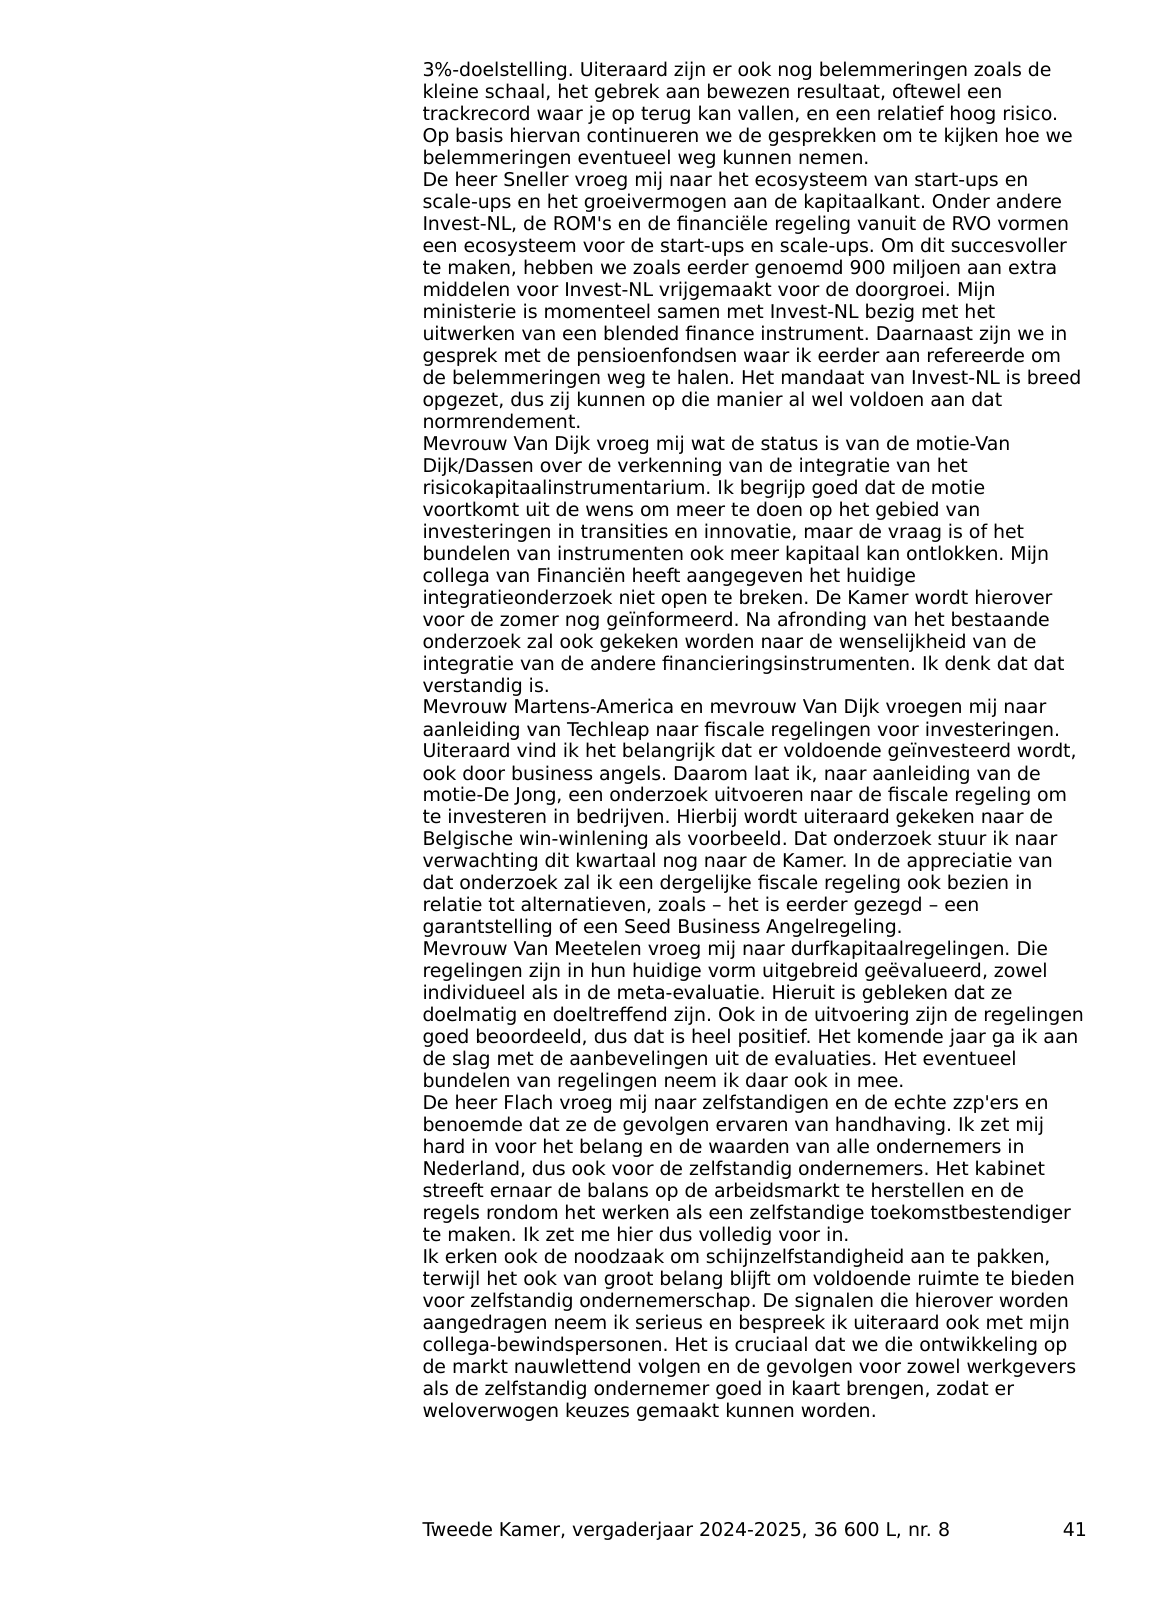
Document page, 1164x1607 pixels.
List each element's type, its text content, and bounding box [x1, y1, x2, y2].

text 3%-doelstelling. Uiteraard zijn er ook nog belemmeringen zoals de kleine schaal, het gebrek aan bewezen resultaat, oftewel een trackrecord waar je op terug kan vallen, en een relatief hoog risico. Op basis hiervan continueren we de gesprekken om te kijken hoe we belemmeringen eventueel weg kunnen nemen. [422, 59, 1087, 169]
text Mevrouw Van Dijk vroeg mij wat de status is van de motie-Van Dijk/Dassen over de verkenning van de integratie van het risicokapitaalinstrumentarium. Ik begrijp goed dat de motie voortkomt uit de wens om meer te doen op het gebied van investeringen in transities en innovatie, maar de vraag is of het bundelen van instrumenten ook meer kapitaal kan ontlokken. Mijn collega van Financiën heeft aangegeven het huidige integratieonderzoek niet open te breken. De Kamer wordt hierover voor de zomer nog geïnformeerd. Na afronding van het bestaande onderzoek zal ook gekeken worden naar de wenselijkheid van de integratie van de andere financieringsinstrumenten. Ik denk dat dat verstandig is. [422, 433, 1087, 696]
text Mevrouw Martens-America en mevrouw Van Dijk vroegen mij naar aanleiding van Techleap naar fiscale regelingen voor investeringen. Uiteraard vind ik het belangrijk dat er voldoende geïnvesteerd wordt, ook door business angels. Daarom laat ik, naar aanleiding van de motie-De Jong, een onderzoek uitvoeren naar de fiscale regeling om te investeren in bedrijven. Hierbij wordt uiteraard gekeken naar de Belgische win-winlening als voorbeeld. Dat onderzoek stuur ik naar verwachting dit kwartaal nog naar de Kamer. In de appreciatie van dat onderzoek zal ik een dergelijke fiscale regeling ook bezien in relatie tot alternatieven, zoals – het is eerder gezegd – een garantstelling of een Seed Business Angelregeling. [422, 696, 1087, 938]
text De heer Flach vroeg mij naar zelfstandigen en de echte zzp'ers en benoemde dat ze de gevolgen ervaren van handhaving. Ik zet mij hard in voor het belang en de waarden van alle ondernemers in Nederland, dus ook voor de zelfstandig ondernemers. Het kabinet streeft ernaar de balans op de arbeidsmarkt te herstellen en de regels rondom het werken als een zelfstandige toekomstbestendiger te maken. Ik zet me hier dus volledig voor in. [422, 1092, 1087, 1246]
text Mevrouw Van Meetelen vroeg mij naar durfkapitaalregelingen. Die regelingen zijn in hun huidige vorm uitgebreid geëvalueerd, zowel individueel als in de meta-evaluatie. Hieruit is gebleken dat ze doelmatig en doeltreffend zijn. Ook in de uitvoering zijn de regelingen goed beoordeeld, dus dat is heel positief. Het komende jaar ga ik aan de slag met de aanbevelingen uit de evaluaties. Het eventueel bundelen van regelingen neem ik daar ook in mee. [422, 938, 1087, 1092]
text Ik erken ook de noodzaak om schijnzelfstandigheid aan te pakken, terwijl het ook van groot belang blijft om voldoende ruimte te bieden voor zelfstandig ondernemerschap. De signalen die hierover worden aangedragen neem ik serieus en bespreek ik uiteraard ook met mijn collega-bewindspersonen. Het is cruciaal dat we die ontwikkeling op de markt nauwlettend volgen en de gevolgen voor zowel werkgevers als de zelfstandig ondernemer goed in kaart brengen, zodat er weloverwogen keuzes gemaakt kunnen worden. [422, 1246, 1087, 1422]
text De heer Sneller vroeg mij naar het ecosysteem van start-ups en scale-ups en het groeivermogen aan de kapitaalkant. Onder andere Invest-NL, de ROM's en de financiële regeling vanuit de RVO vormen een ecosysteem voor de start-ups en scale-ups. Om dit succesvoller te maken, hebben we zoals eerder genoemd 900 miljoen aan extra middelen voor Invest-NL vrijgemaakt voor de doorgroei. Mijn ministerie is momenteel samen met Invest-NL bezig met het uitwerken van een blended finance instrument. Daarnaast zijn we in gesprek met de pensioenfondsen waar ik eerder aan refereerde om de belemmeringen weg te halen. Het mandaat van Invest-NL is breed opgezet, dus zij kunnen op die manier al wel voldoen aan dat normrendement. [422, 169, 1087, 433]
